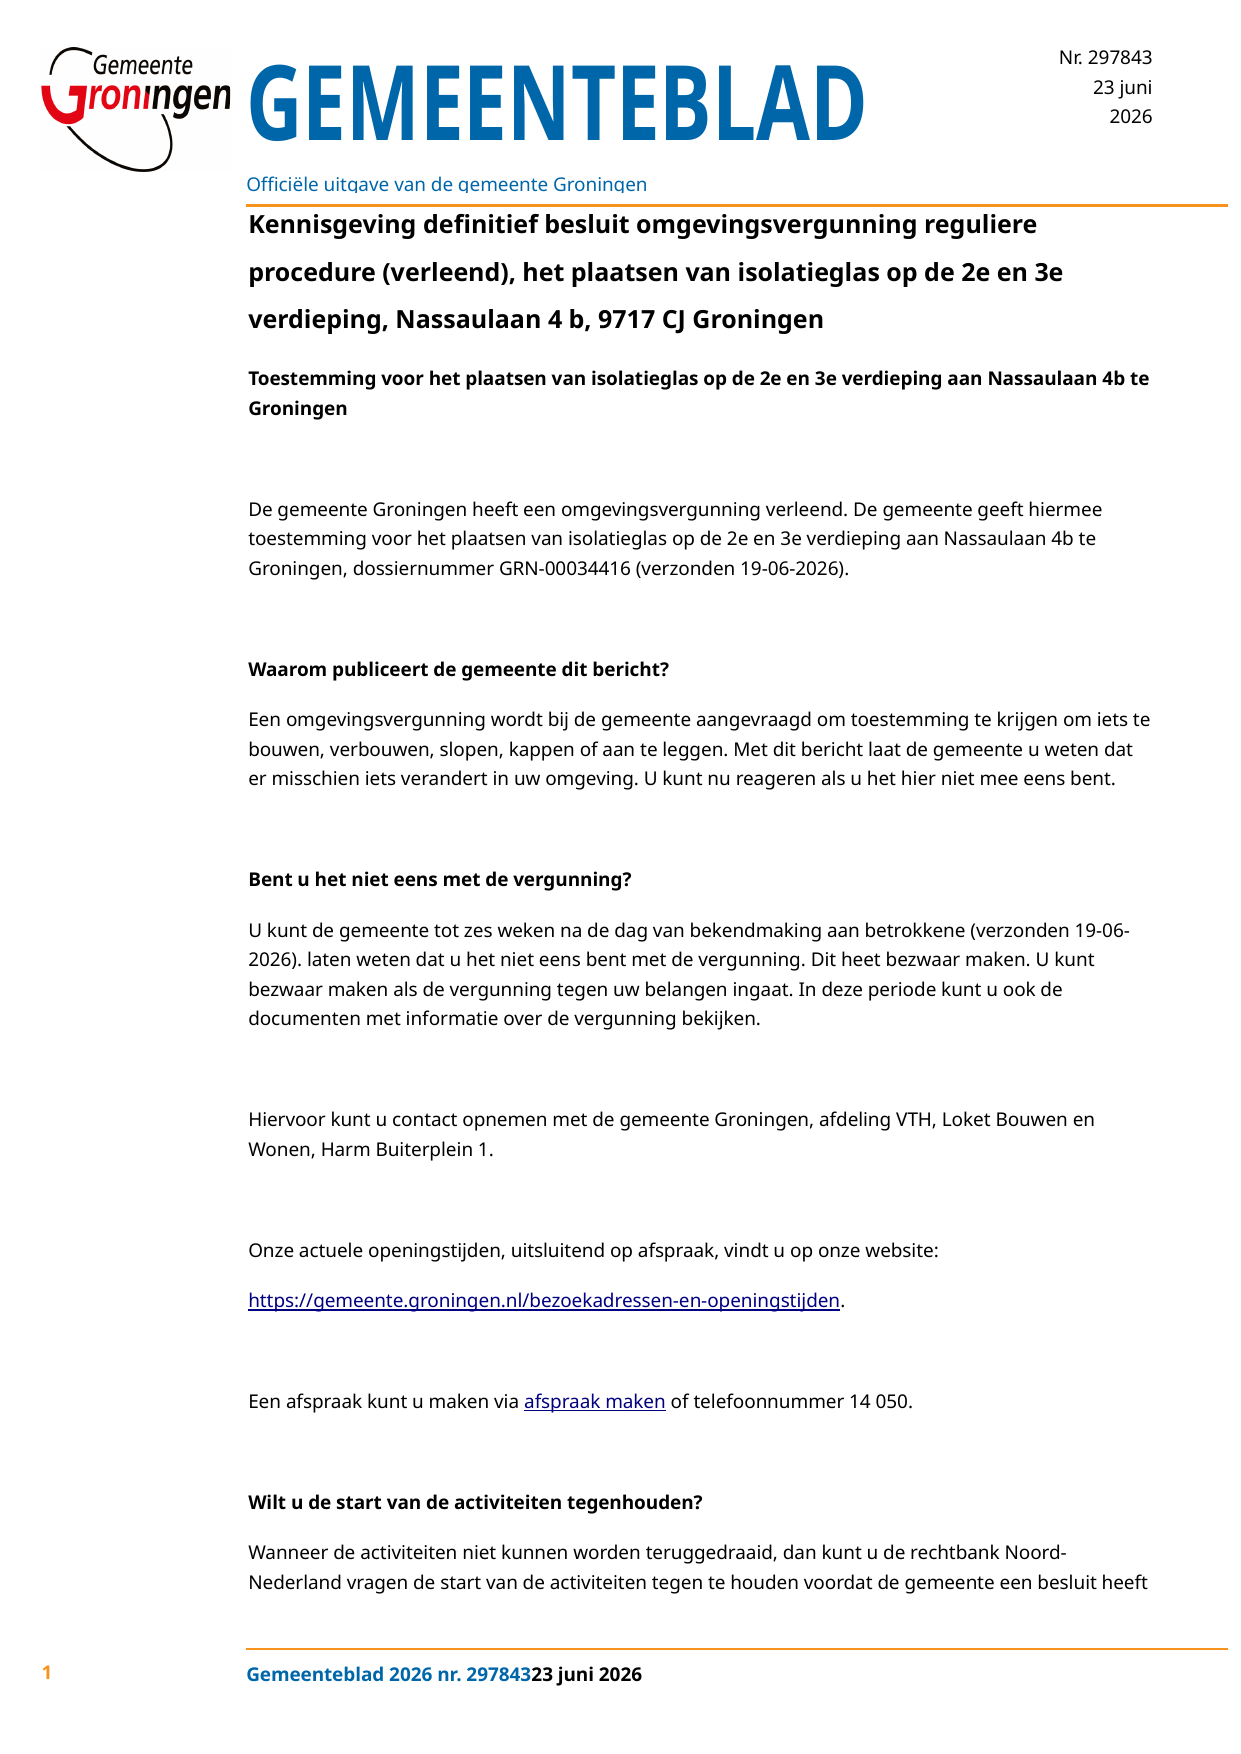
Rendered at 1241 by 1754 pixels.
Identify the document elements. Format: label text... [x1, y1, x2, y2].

text Waarom publiceert de gemeente dit bericht? [248, 656, 1152, 682]
text Hiervoor kunt u contact opnemen met de gemeente Groningen, afdeling VTH, Loket Bouwen en Wonen, Harm Buiterplein 1. [248, 1106, 1152, 1162]
text Wilt u de start van de activiteiten tegenhouden? [248, 1489, 1152, 1514]
text Kennisgeving definitief besluit omgevingsvergunning reguliere procedure (verleend), het plaatsen van isolatieglas op de 2e en 3e verdieping, Nassaulaan 4 b, 9717 CJ Groningen [248, 207, 1152, 336]
text De gemeente Groningen heeft een omgevingsvergunning verleend. De gemeente geeft hiermee toestemming voor het plaatsen van isolatieglas op de 2e en 3e verdieping aan Nassaulaan 4b te Groningen, dossiernummer GRN-00034416 (verzonden 19-06-2026). [248, 496, 1152, 581]
text Een afspraak kunt u maken via afspraak maken of telefoonnummer 14 050. [248, 1388, 1152, 1414]
text U kunt de gemeente tot zes weken na de dag van bekendmaking aan betrokkene (verzonden 19-06-2026). laten weten dat u het niet eens bent met de vergunning. Dit heet bezwaar maken. U kunt bezwaar maken als de vergunning tegen uw belangen ingaat. In deze periode kunt u ook de documenten met informatie over de vergunning bekijken. [248, 917, 1152, 1031]
text https://gemeente.groningen.nl/bezoekadressen-en-openingstijden. [248, 1287, 1152, 1313]
text Wanneer de activiteiten niet kunnen worden teruggedraaid, dan kunt u de rechtbank Noord-Nederland vragen de start van de activiteiten tegen te houden voordat de gemeente een besluit heeft [248, 1539, 1152, 1594]
text Onze actuele openingstijden, uitsluitend op afspraak, vindt u op onze website: [248, 1237, 1152, 1262]
text Bent u het niet eens met de vergunning? [248, 866, 1152, 892]
picture [41, 47, 231, 172]
text Een omgevingsvergunning wordt bij de gemeente aangevraagd om toestemming te krijgen om iets te bouwen, verbouwen, slopen, kappen of aan te leggen. Met dit bericht laat de gemeente u weten dat er misschien iets verandert in uw omgeving. U kunt nu reageren als u het hier niet mee eens bent. [248, 706, 1152, 791]
text Toestemming voor het plaatsen van isolatieglas op de 2e en 3e verdieping aan Nassaulaan 4b te Groningen [248, 366, 1152, 421]
